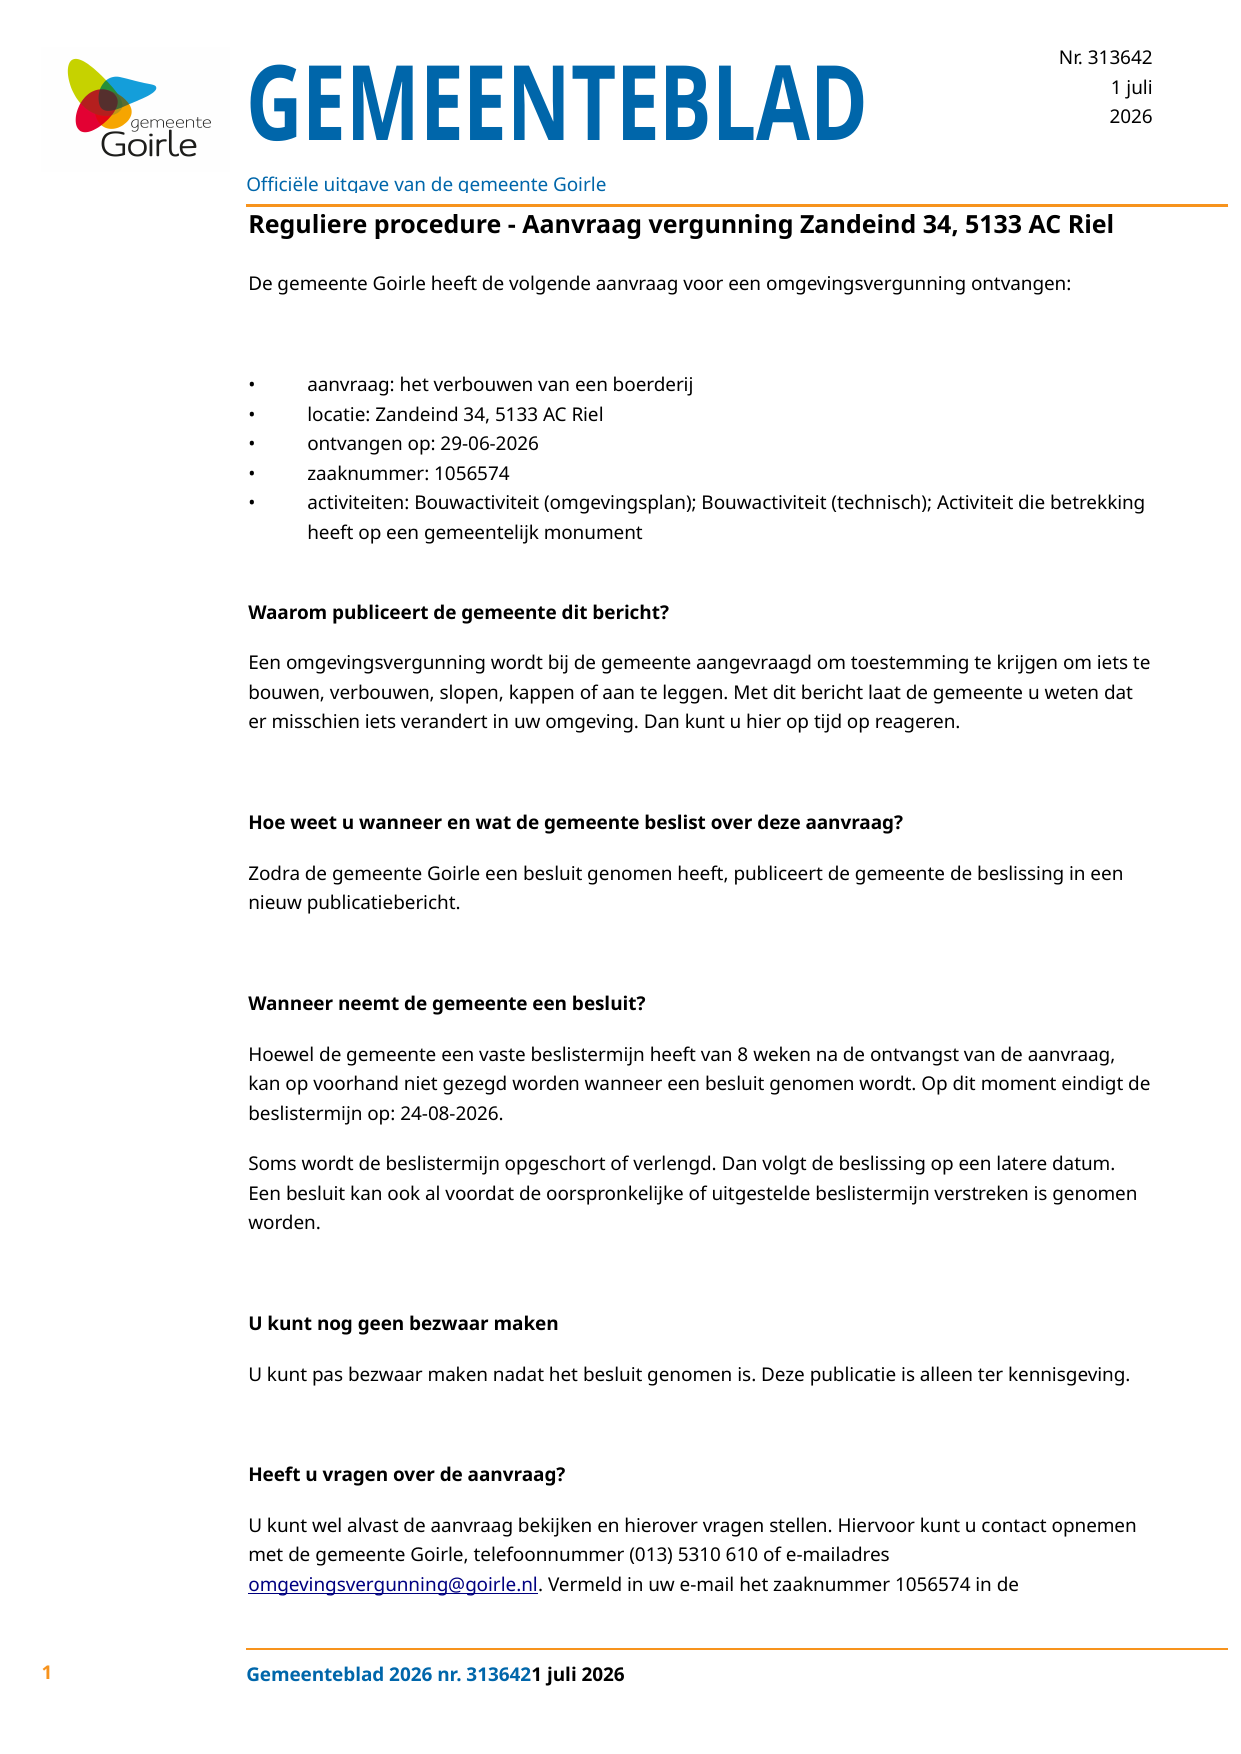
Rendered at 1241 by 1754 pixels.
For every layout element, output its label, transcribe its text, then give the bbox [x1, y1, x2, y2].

text Hoe weet u wanneer en wat de gemeente beslist over deze aanvraag? [248, 809, 1152, 835]
text U kunt pas bezwaar maken nadat het besluit genomen is. Deze publicatie is alleen ter kennisgeving. [248, 1361, 1152, 1386]
text Een omgevingsvergunning wordt bij de gemeente aangevraagd om toestemming te krijgen om iets te bouwen, verbouwen, slopen, kappen of aan te leggen. Met dit bericht laat de gemeente u weten dat er misschien iets verandert in uw omgeving. Dan kunt u hier op tijd op reageren. [248, 649, 1152, 734]
text U kunt nog geen bezwaar maken [248, 1310, 1152, 1336]
text De gemeente Goirle heeft de volgende aanvraag voor een omgevingsvergunning ontvangen: [248, 270, 1152, 296]
picture [41, 47, 231, 172]
text Wanneer neemt de gemeente een besluit? [248, 990, 1152, 1016]
list activiteiten: Bouwactiviteit (omgevingsplan); Bouwactiviteit (technisch); Activiteit die betrekking heeft op een gemeentelijk monument [248, 489, 1152, 545]
list ontvangen op: 29-06-2026 [248, 430, 1152, 456]
text U kunt wel alvast de aanvraag bekijken en hierover vragen stellen. Hiervoor kunt u contact opnemen met de gemeente Goirle, telefoonnummer (013) 5310 610 of e-mailadres omgevingsvergunning@goirle.nl. Vermeld in uw e-mail het zaaknummer 1056574 in de [248, 1512, 1152, 1597]
text Waarom publiceert de gemeente dit bericht? [248, 599, 1152, 625]
text Zodra de gemeente Goirle een besluit genomen heeft, publiceert de gemeente de beslissing in een nieuw publicatiebericht. [248, 860, 1152, 915]
text Reguliere procedure - Aanvraag vergunning Zandeind 34, 5133 AC Riel [248, 207, 1152, 241]
text Soms wordt de beslistermijn opgeschort of verlengd. Dan volgt de beslissing op een latere datum. Een besluit kan ook al voordat de oorspronkelijke of uitgestelde beslistermijn verstreken is genomen worden. [248, 1150, 1152, 1235]
text Hoewel de gemeente een vaste beslistermijn heeft van 8 weken na de ontvangst van de aanvraag, kan op voorhand niet gezegd worden wanneer een besluit genomen wordt. Op dit moment eindigt de beslistermijn op: 24-08-2026. [248, 1041, 1152, 1126]
list zaaknummer: 1056574 [248, 460, 1152, 486]
text Heeft u vragen over de aanvraag? [248, 1462, 1152, 1487]
list aanvraag: het verbouwen van een boerderij [248, 371, 1152, 397]
list locatie: Zandeind 34, 5133 AC Riel [248, 401, 1152, 426]
